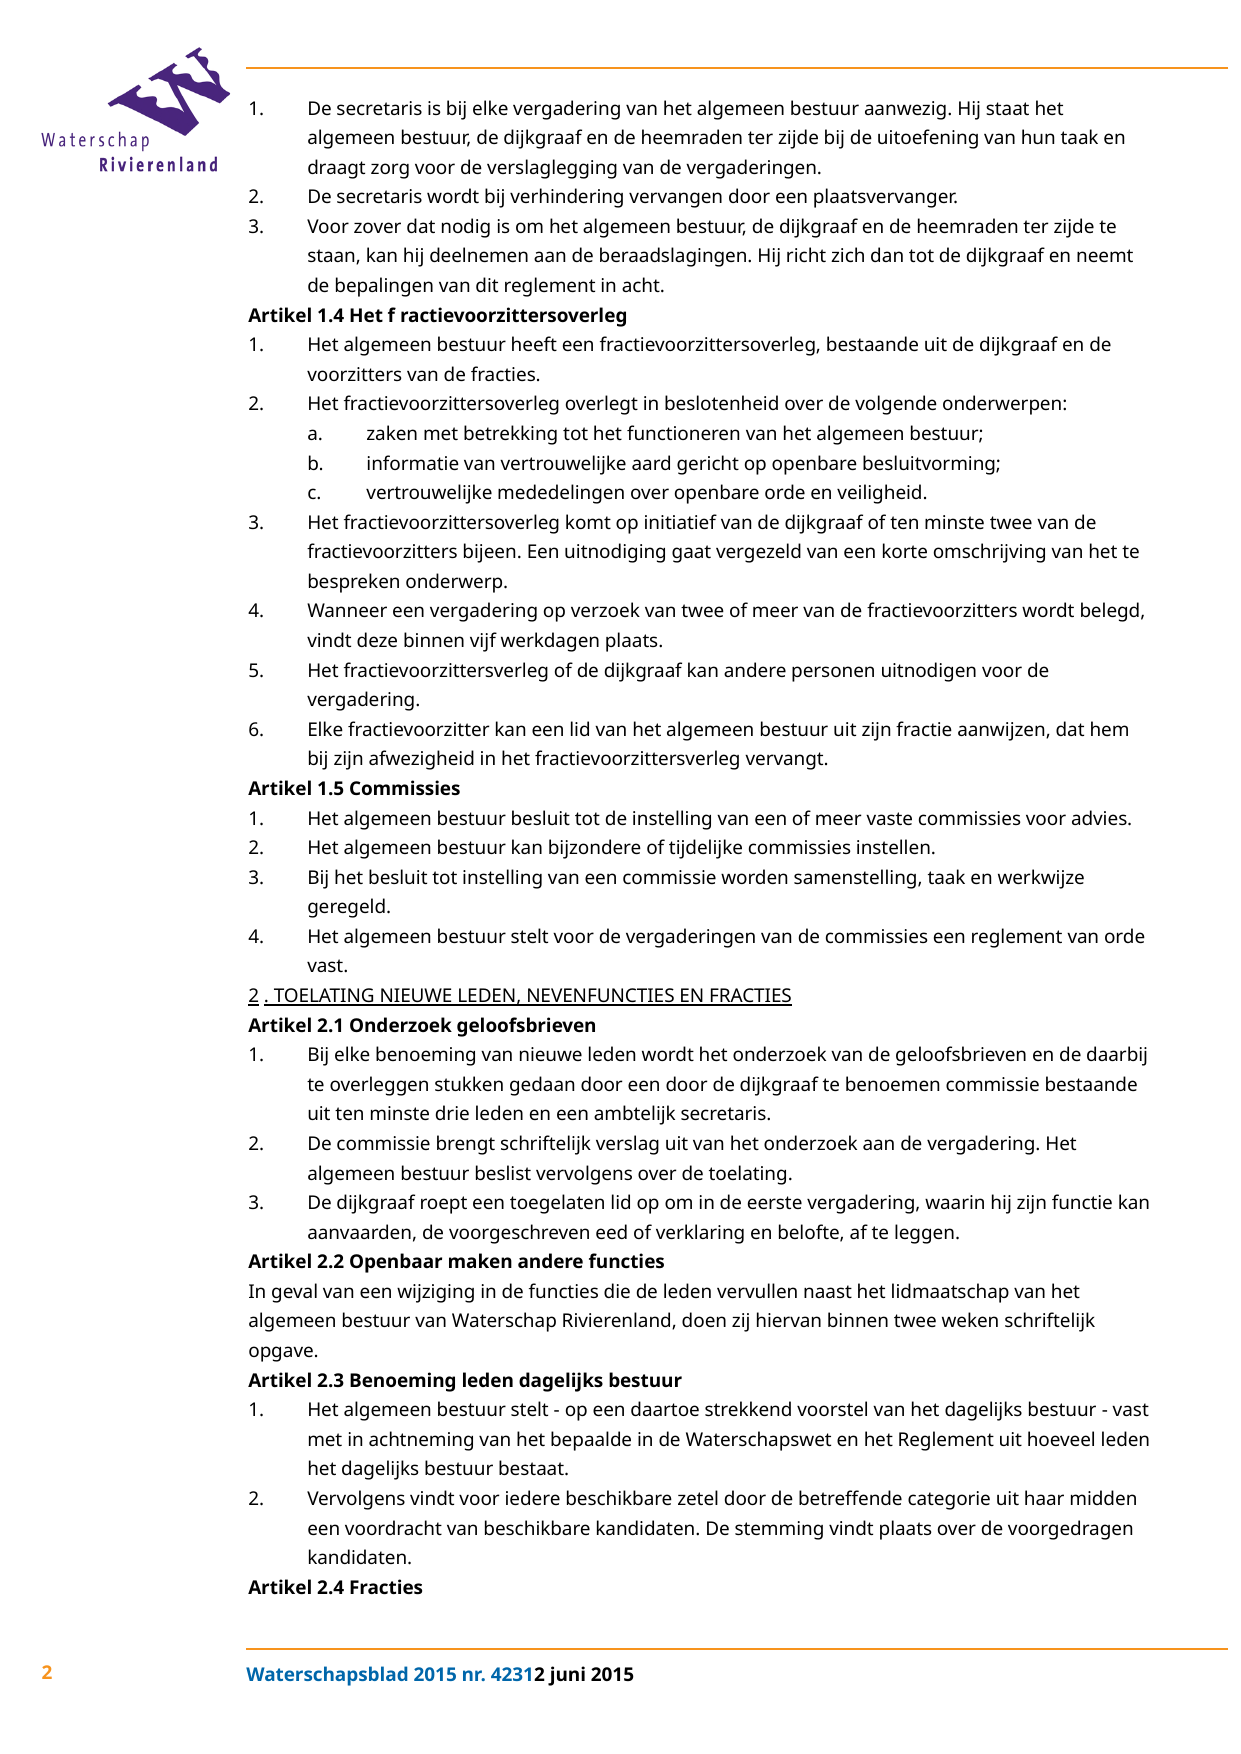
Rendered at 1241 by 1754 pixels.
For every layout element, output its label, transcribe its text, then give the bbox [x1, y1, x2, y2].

list Het fractievoorzittersverleg of de dijkgraaf kan andere personen uitnodigen voor de vergadering. [248, 657, 1152, 712]
list Het algemeen bestuur stelt - op een daartoe strekkend voorstel van het dagelijks bestuur - vast met in achtneming van het bepaalde in de Waterschapswet en het Reglement uit hoeveel leden het dagelijks bestuur bestaat. [248, 1396, 1152, 1481]
text Artikel 1.5 Commissies [248, 775, 1152, 801]
text Artikel 1.4 Het f ractievoorzittersoverleg [248, 302, 1152, 328]
list De dijkgraaf roept een toegelaten lid op om in de eerste vergadering, waarin hij zijn functie kan aanvaarden, de voorgeschreven eed of verklaring en belofte, af te leggen. [248, 1189, 1152, 1245]
list informatie van vertrouwelijke aard gericht op openbare besluitvorming; [307, 450, 1152, 476]
list Het algemeen bestuur heeft een fractievoorzittersoverleg, bestaande uit de dijkgraaf en de voorzitters van de fracties. [248, 331, 1152, 387]
text In geval van een wijziging in de functies die de leden vervullen naast het lidmaatschap van het algemeen bestuur van Waterschap Rivierenland, doen zij hiervan binnen twee weken schriftelijk opgave. [248, 1278, 1152, 1363]
list vertrouwelijke mededelingen over openbare orde en veiligheid. [307, 479, 1152, 505]
list De secretaris wordt bij verhindering vervangen door een plaatsvervanger. [248, 183, 1152, 209]
list Voor zover dat nodig is om het algemeen bestuur, de dijkgraaf en de heemraden ter zijde te staan, kan hij deelnemen aan de beraadslagingen. Hij richt zich dan tot de dijkgraaf en neemt de bepalingen van dit reglement in acht. [248, 213, 1152, 298]
list Het fractievoorzittersoverleg komt op initiatief van de dijkgraaf of ten minste twee van de fractievoorzitters bijeen. Een uitnodiging gaat vergezeld van een korte omschrijving van het te bespreken onderwerp. [248, 509, 1152, 594]
list Het algemeen bestuur besluit tot de instelling van een of meer vaste commissies voor advies. [248, 805, 1152, 831]
text Artikel 2.4 Fracties [248, 1574, 1152, 1600]
list Elke fractievoorzitter kan een lid van het algemeen bestuur uit zijn fractie aanwijzen, dat hem bij zijn afwezigheid in het fractievoorzittersverleg vervangt. [248, 716, 1152, 771]
list Bij elke benoeming van nieuwe leden wordt het onderzoek van de geloofsbrieven en de daarbij te overleggen stukken gedaan door een door de dijkgraaf te benoemen commissie bestaande uit ten minste drie leden en een ambtelijk secretaris. [248, 1041, 1152, 1126]
list zaken met betrekking tot het functioneren van het algemeen bestuur; [307, 420, 1152, 446]
text Artikel 2.1 Onderzoek geloofsbrieven [248, 1012, 1152, 1038]
list De commissie brengt schriftelijk verslag uit van het onderzoek aan de vergadering. Het algemeen bestuur beslist vervolgens over de toelating. [248, 1130, 1152, 1186]
text 2 . TOELATING NIEUWE LEDEN, NEVENFUNCTIES EN FRACTIES [248, 982, 1152, 1008]
picture [41, 47, 231, 172]
list Vervolgens vindt voor iedere beschikbare zetel door de betreffende categorie uit haar midden een voordracht van beschikbare kandidaten. De stemming vindt plaats over de voorgedragen kandidaten. [248, 1485, 1152, 1570]
list Het algemeen bestuur kan bijzondere of tijdelijke commissies instellen. [248, 834, 1152, 860]
list Het algemeen bestuur stelt voor de vergaderingen van de commissies een reglement van orde vast. [248, 923, 1152, 978]
list Het fractievoorzittersoverleg overlegt in beslotenheid over de volgende onderwerpen: [248, 391, 1152, 416]
list Wanneer een vergadering op verzoek van twee of meer van de fractievoorzitters wordt belegd, vindt deze binnen vijf werkdagen plaats. [248, 598, 1152, 653]
list De secretaris is bij elke vergadering van het algemeen bestuur aanwezig. Hij staat het algemeen bestuur, de dijkgraaf en de heemraden ter zijde bij de uitoefening van hun taak en draagt zorg voor de verslaglegging van de vergaderingen. [248, 95, 1152, 180]
list Bij het besluit tot instelling van een commissie worden samenstelling, taak en werkwijze geregeld. [248, 864, 1152, 919]
text Artikel 2.2 Openbaar maken andere functies [248, 1248, 1152, 1274]
text Artikel 2.3 Benoeming leden dagelijks bestuur [248, 1367, 1152, 1393]
